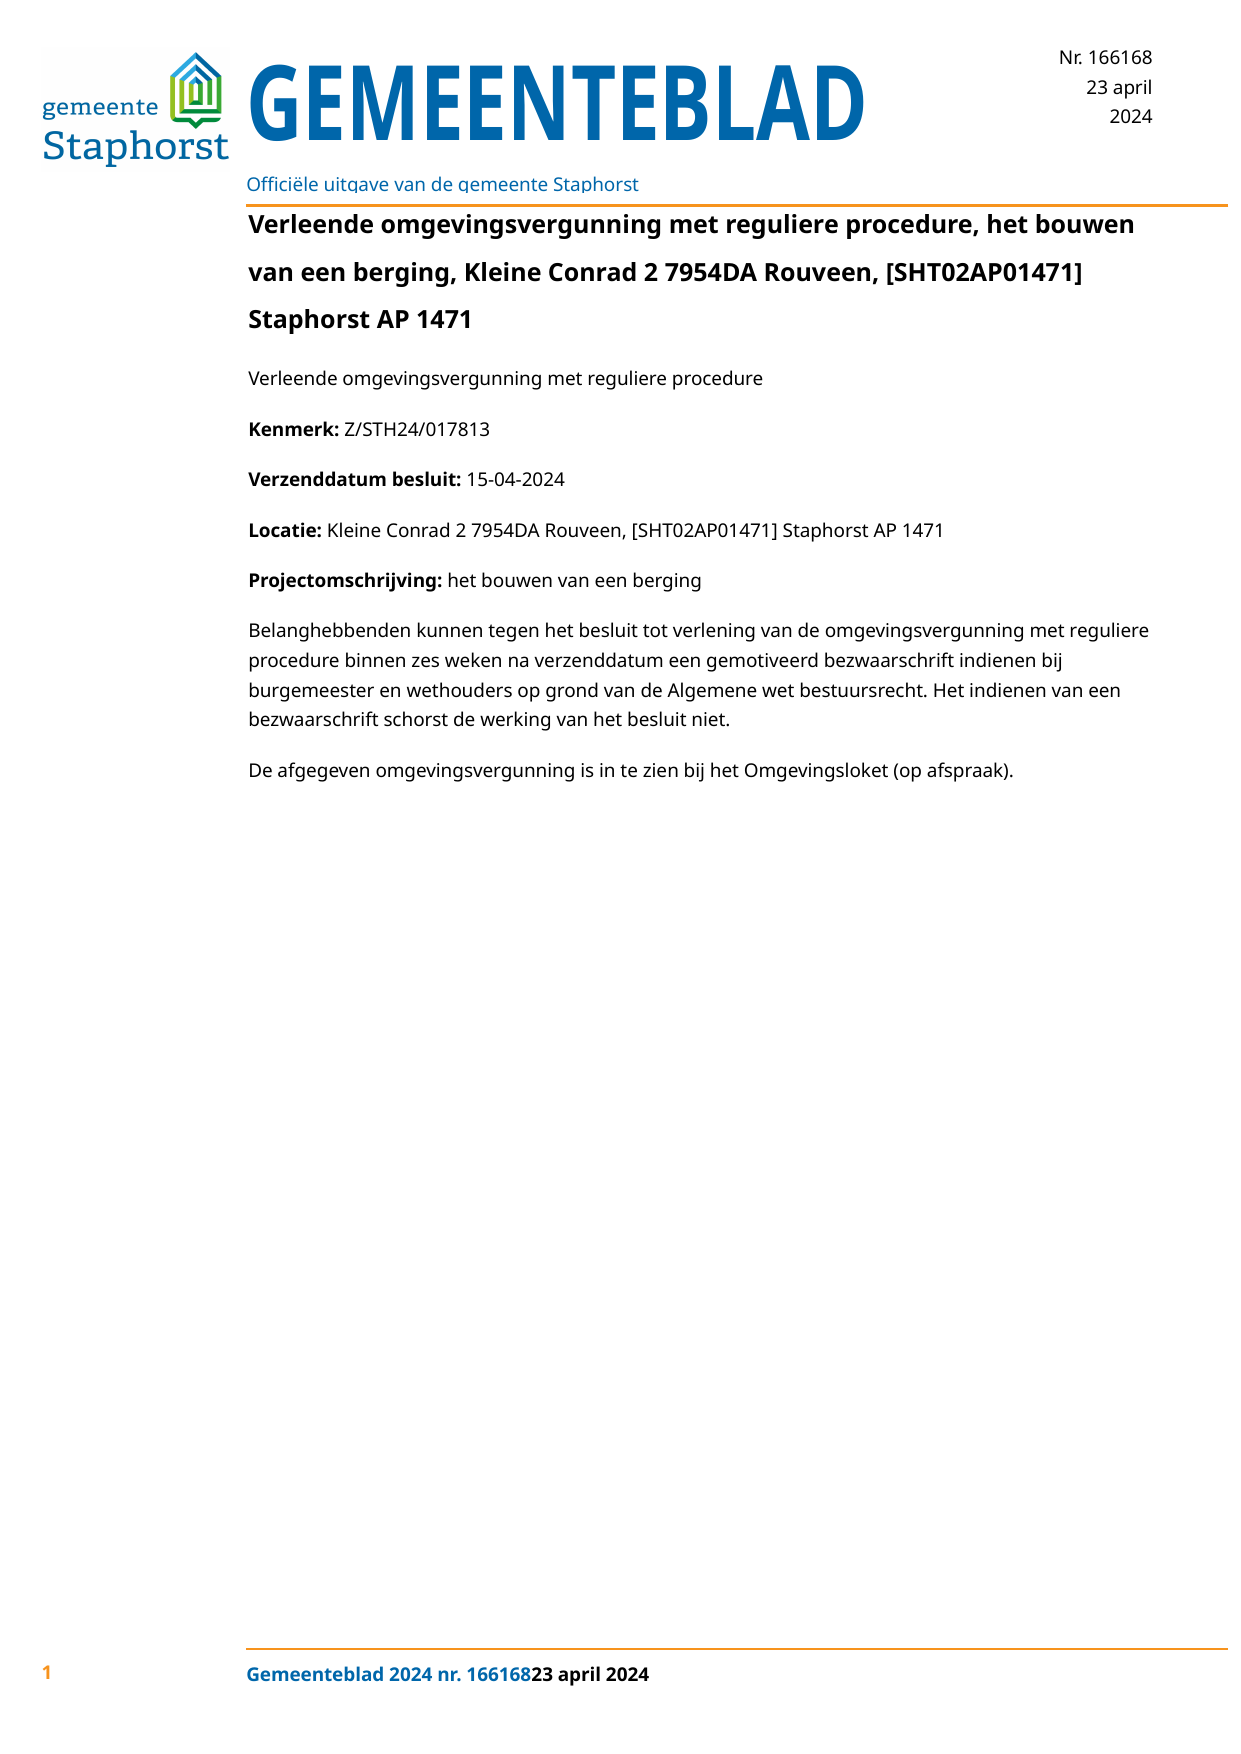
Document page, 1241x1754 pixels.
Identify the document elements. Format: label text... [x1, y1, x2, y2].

text Verzenddatum besluit: 15-04-2024 [248, 466, 1152, 492]
text Belanghebbenden kunnen tegen het besluit tot verlening van de omgevingsvergunning met reguliere procedure binnen zes weken na verzenddatum een gemotiveerd bezwaarschrift indienen bij burgemeester en wethouders op grond van de Algemene wet bestuursrecht. Het indienen van een bezwaarschrift schorst de werking van het besluit niet. [248, 618, 1152, 732]
text Verleende omgevingsvergunning met reguliere procedure, het bouwen van een berging, Kleine Conrad 2 7954DA Rouveen, [SHT02AP01471] Staphorst AP 1471 [248, 207, 1152, 336]
text De afgegeven omgevingsvergunning is in te zien bij het Omgevingsloket (op afspraak). [248, 757, 1152, 782]
text Projectomschrijving: het bouwen van een berging [248, 567, 1152, 593]
text Kenmerk: Z/STH24/017813 [248, 416, 1152, 442]
picture [41, 47, 231, 172]
text Verleende omgevingsvergunning met reguliere procedure [248, 366, 1152, 391]
text Locatie: Kleine Conrad 2 7954DA Rouveen, [SHT02AP01471] Staphorst AP 1471 [248, 517, 1152, 542]
